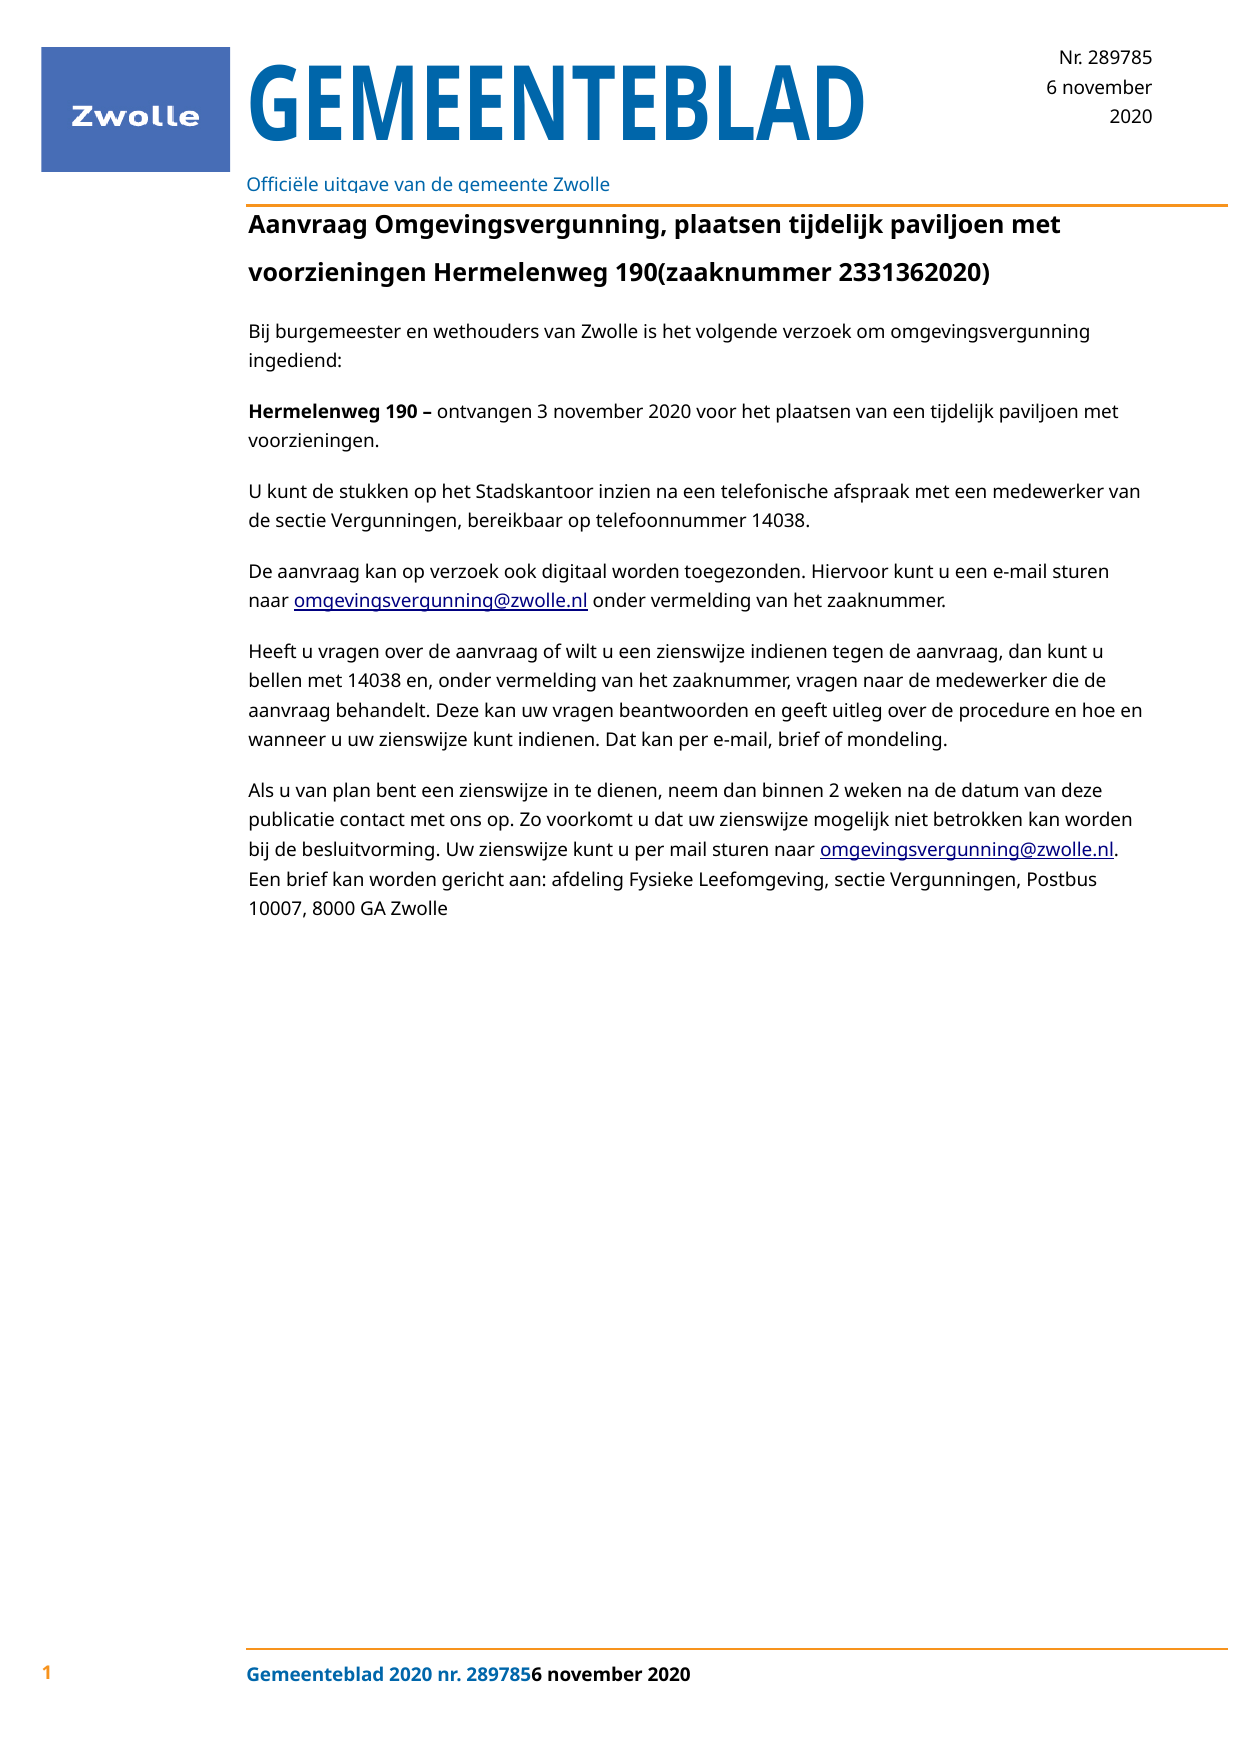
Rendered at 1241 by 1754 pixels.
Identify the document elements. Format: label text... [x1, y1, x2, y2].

text Bij burgemeester en wethouders van Zwolle is het volgende verzoek om omgevingsvergunning ingediend: [248, 318, 1152, 373]
text Aanvraag Omgevingsvergunning, plaatsen tijdelijk paviljoen met voorzieningen Hermelenweg 190(zaaknummer 2331362020) [248, 207, 1152, 288]
text Hermelenweg 190 – ontvangen 3 november 2020 voor het plaatsen van een tijdelijk paviljoen met voorzieningen. [248, 398, 1152, 453]
text Als u van plan bent een zienswijze in te dienen, neem dan binnen 2 weken na de datum van deze publicatie contact met ons op. Zo voorkomt u dat uw zienswijze mogelijk niet betrokken kan worden bij de besluitvorming. Uw zienswijze kunt u per mail sturen naar omgevingsvergunning@zwolle.nl. Een brief kan worden gericht aan: afdeling Fysieke Leefomgeving, sectie Vergunningen, Postbus 10007, 8000 GA Zwolle [248, 777, 1152, 921]
picture [41, 47, 231, 172]
text U kunt de stukken op het Stadskantoor inzien na een telefonische afspraak met een medewerker van de sectie Vergunningen, bereikbaar op telefoonnummer 14038. [248, 478, 1152, 533]
text Heeft u vragen over de aanvraag of wilt u een zienswijze indienen tegen de aanvraag, dan kunt u bellen met 14038 en, onder vermelding van het zaaknummer, vragen naar de medewerker die de aanvraag behandelt. Deze kan uw vragen beantwoorden en geeft uitleg over de procedure en hoe en wanneer u uw zienswijze kunt indienen. Dat kan per e-mail, brief of mondeling. [248, 638, 1152, 752]
text De aanvraag kan op verzoek ook digitaal worden toegezonden. Hiervoor kunt u een e-mail sturen naar omgevingsvergunning@zwolle.nl onder vermelding van het zaaknummer. [248, 558, 1152, 613]
